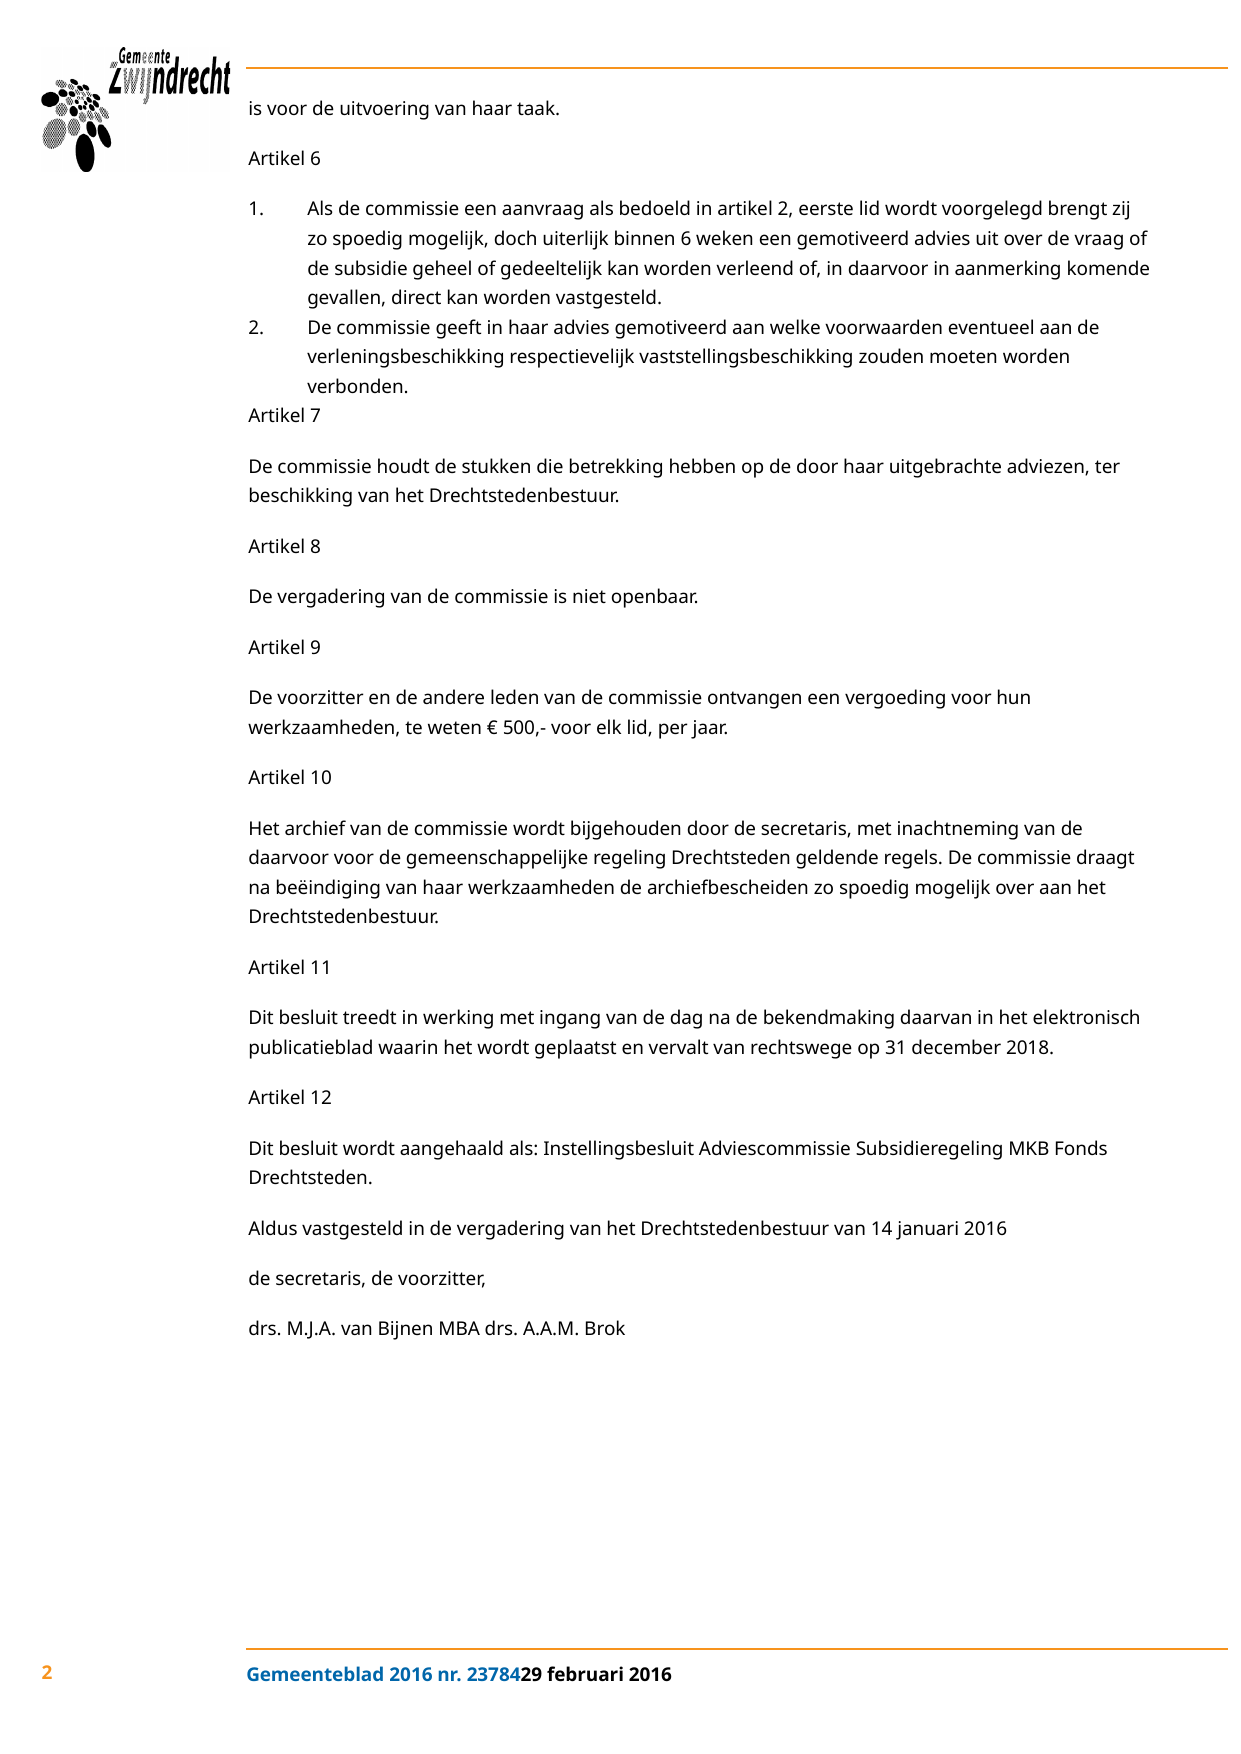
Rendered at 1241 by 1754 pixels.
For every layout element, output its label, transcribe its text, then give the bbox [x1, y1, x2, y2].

list De commissie geeft in haar advies gemotiveerd aan welke voorwaarden eventueel aan de verleningsbeschikking respectievelijk vaststellingsbeschikking zouden moeten worden verbonden. [248, 314, 1152, 399]
list Als de commissie een aanvraag als bedoeld in artikel 2, eerste lid wordt voorgelegd brengt zij zo spoedig mogelijk, doch uiterlijk binnen 6 weken een gemotiveerd advies uit over de vraag of de subsidie geheel of gedeeltelijk kan worden verleend of, in daarvoor in aanmerking komende gevallen, direct kan worden vastgesteld. [248, 196, 1152, 310]
text Aldus vastgesteld in de vergadering van het Drechtstedenbestuur van 14 januari 2016 [248, 1215, 1152, 1241]
text Artikel 10 [248, 764, 1152, 790]
picture [41, 47, 231, 172]
text Dit besluit wordt aangehaald als: Instellingsbesluit Adviescommissie Subsidieregeling MKB Fonds Drechtsteden. [248, 1135, 1152, 1190]
text Artikel 6 [248, 145, 1152, 171]
text De vergadering van de commissie is niet openbaar. [248, 583, 1152, 609]
text Dit besluit treedt in werking met ingang van de dag na de bekendmaking daarvan in het elektronisch publicatieblad waarin het wordt geplaatst en vervalt van rechtswege op 31 december 2018. [248, 1004, 1152, 1060]
text Artikel 7 [248, 403, 1152, 428]
text Artikel 12 [248, 1084, 1152, 1110]
text De voorzitter en de andere leden van de commissie ontvangen een vergoeding voor hun werkzaamheden, te weten € 500,- voor elk lid, per jaar. [248, 684, 1152, 740]
text De commissie houdt de stukken die betrekking hebben op de door haar uitgebrachte adviezen, ter beschikking van het Drechtstedenbestuur. [248, 453, 1152, 508]
text Artikel 9 [248, 634, 1152, 660]
text Artikel 11 [248, 954, 1152, 980]
text Artikel 8 [248, 533, 1152, 559]
text de secretaris, de voorzitter, [248, 1265, 1152, 1291]
text is voor de uitvoering van haar taak. [248, 95, 1152, 121]
text Het archief van de commissie wordt bijgehouden door de secretaris, met inachtneming van de daarvoor voor de gemeenschappelijke regeling Drechtsteden geldende regels. De commissie draagt na beëindiging van haar werkzaamheden de archiefbescheiden zo spoedig mogelijk over aan het Drechtstedenbestuur. [248, 815, 1152, 929]
text drs. M.J.A. van Bijnen MBA drs. A.A.M. Brok [248, 1316, 1152, 1341]
